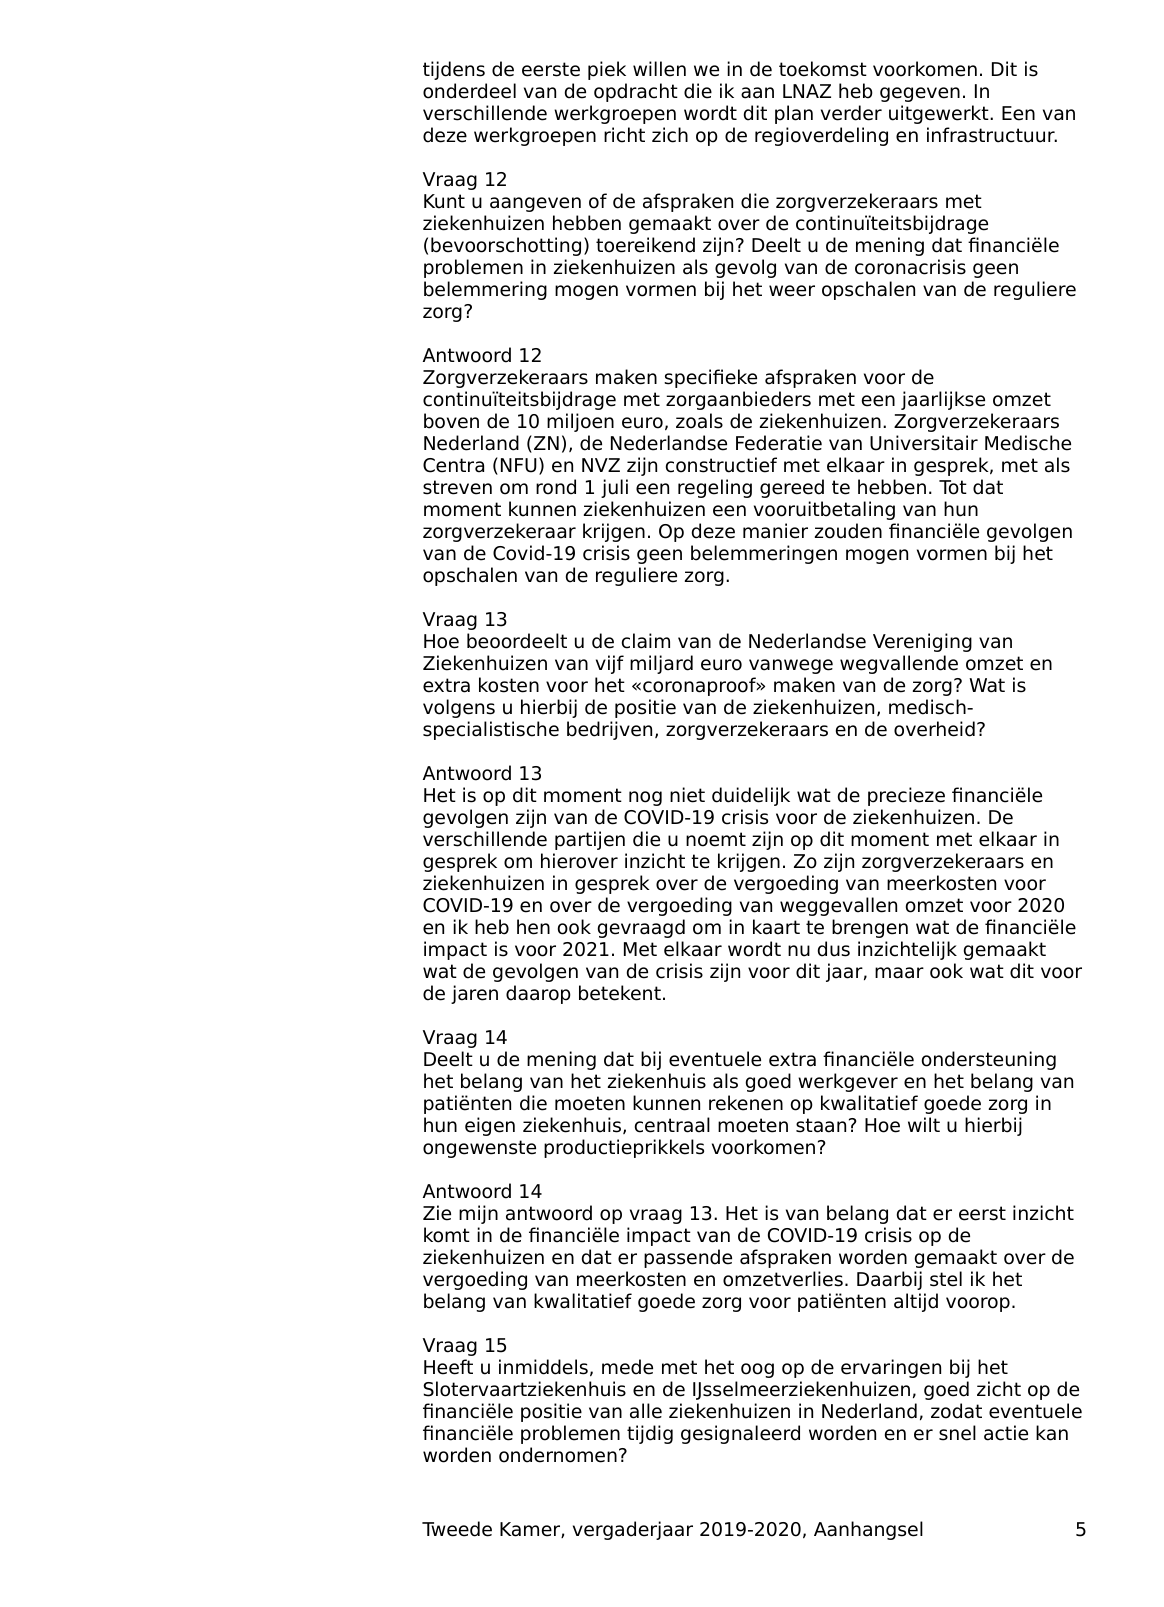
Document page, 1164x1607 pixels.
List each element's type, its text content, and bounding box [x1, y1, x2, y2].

text Antwoord 13 [422, 763, 1087, 785]
text Hoe beoordeelt u de claim van de Nederlandse Vereniging van Ziekenhuizen van vijf miljard euro vanwege wegvallende omzet en extra kosten voor het «coronaproof» maken van de zorg? Wat is volgens u hierbij de positie van de ziekenhuizen, medisch-specialistische bedrijven, zorgverzekeraars en de overheid? [422, 631, 1087, 741]
text Het is op dit moment nog niet duidelijk wat de precieze financiële gevolgen zijn van de COVID-19 crisis voor de ziekenhuizen. De verschillende partijen die u noemt zijn op dit moment met elkaar in gesprek om hierover inzicht te krijgen. Zo zijn zorgverzekeraars en ziekenhuizen in gesprek over de vergoeding van meerkosten voor COVID-19 en over de vergoeding van weggevallen omzet voor 2020 en ik heb hen ook gevraagd om in kaart te brengen wat de financiële impact is voor 2021. Met elkaar wordt nu dus inzichtelijk gemaakt wat de gevolgen van de crisis zijn voor dit jaar, maar ook wat dit voor de jaren daarop betekent. [422, 785, 1087, 1005]
text Vraag 12 [422, 169, 1087, 191]
text Antwoord 14 [422, 1181, 1087, 1203]
text Vraag 15 [422, 1335, 1087, 1357]
text Antwoord 12 [422, 345, 1087, 367]
text Zie mijn antwoord op vraag 13. Het is van belang dat er eerst inzicht komt in de financiële impact van de COVID-19 crisis op de ziekenhuizen en dat er passende afspraken worden gemaakt over de vergoeding van meerkosten en omzetverlies. Daarbij stel ik het belang van kwalitatief goede zorg voor patiënten altijd voorop. [422, 1203, 1087, 1313]
text Deelt u de mening dat bij eventuele extra financiële ondersteuning het belang van het ziekenhuis als goed werkgever en het belang van patiënten die moeten kunnen rekenen op kwalitatief goede zorg in hun eigen ziekenhuis, centraal moeten staan? Hoe wilt u hierbij ongewenste productieprikkels voorkomen? [422, 1049, 1087, 1159]
text Vraag 13 [422, 609, 1087, 631]
text Zorgverzekeraars maken specifieke afspraken voor de continuïteitsbijdrage met zorgaanbieders met een jaarlijkse omzet boven de 10 miljoen euro, zoals de ziekenhuizen. Zorgverzekeraars Nederland (ZN), de Nederlandse Federatie van Universitair Medische Centra (NFU) en NVZ zijn constructief met elkaar in gesprek, met als streven om rond 1 juli een regeling gereed te hebben. Tot dat moment kunnen ziekenhuizen een vooruitbetaling van hun zorgverzekeraar krijgen. Op deze manier zouden financiële gevolgen van de Covid-19 crisis geen belemmeringen mogen vormen bij het opschalen van de reguliere zorg. [422, 367, 1087, 587]
text tijdens de eerste piek willen we in de toekomst voorkomen. Dit is onderdeel van de opdracht die ik aan LNAZ heb gegeven. In verschillende werkgroepen wordt dit plan verder uitgewerkt. Een van deze werkgroepen richt zich op de regioverdeling en infrastructuur. [422, 59, 1087, 147]
text Heeft u inmiddels, mede met het oog op de ervaringen bij het Slotervaartziekenhuis en de IJsselmeerziekenhuizen, goed zicht op de financiële positie van alle ziekenhuizen in Nederland, zodat eventuele financiële problemen tijdig gesignaleerd worden en er snel actie kan worden ondernomen? [422, 1357, 1087, 1467]
text Kunt u aangeven of de afspraken die zorgverzekeraars met ziekenhuizen hebben gemaakt over de continuïteitsbijdrage (bevoorschotting) toereikend zijn? Deelt u de mening dat financiële problemen in ziekenhuizen als gevolg van de coronacrisis geen belemmering mogen vormen bij het weer opschalen van de reguliere zorg? [422, 191, 1087, 323]
text Vraag 14 [422, 1027, 1087, 1049]
